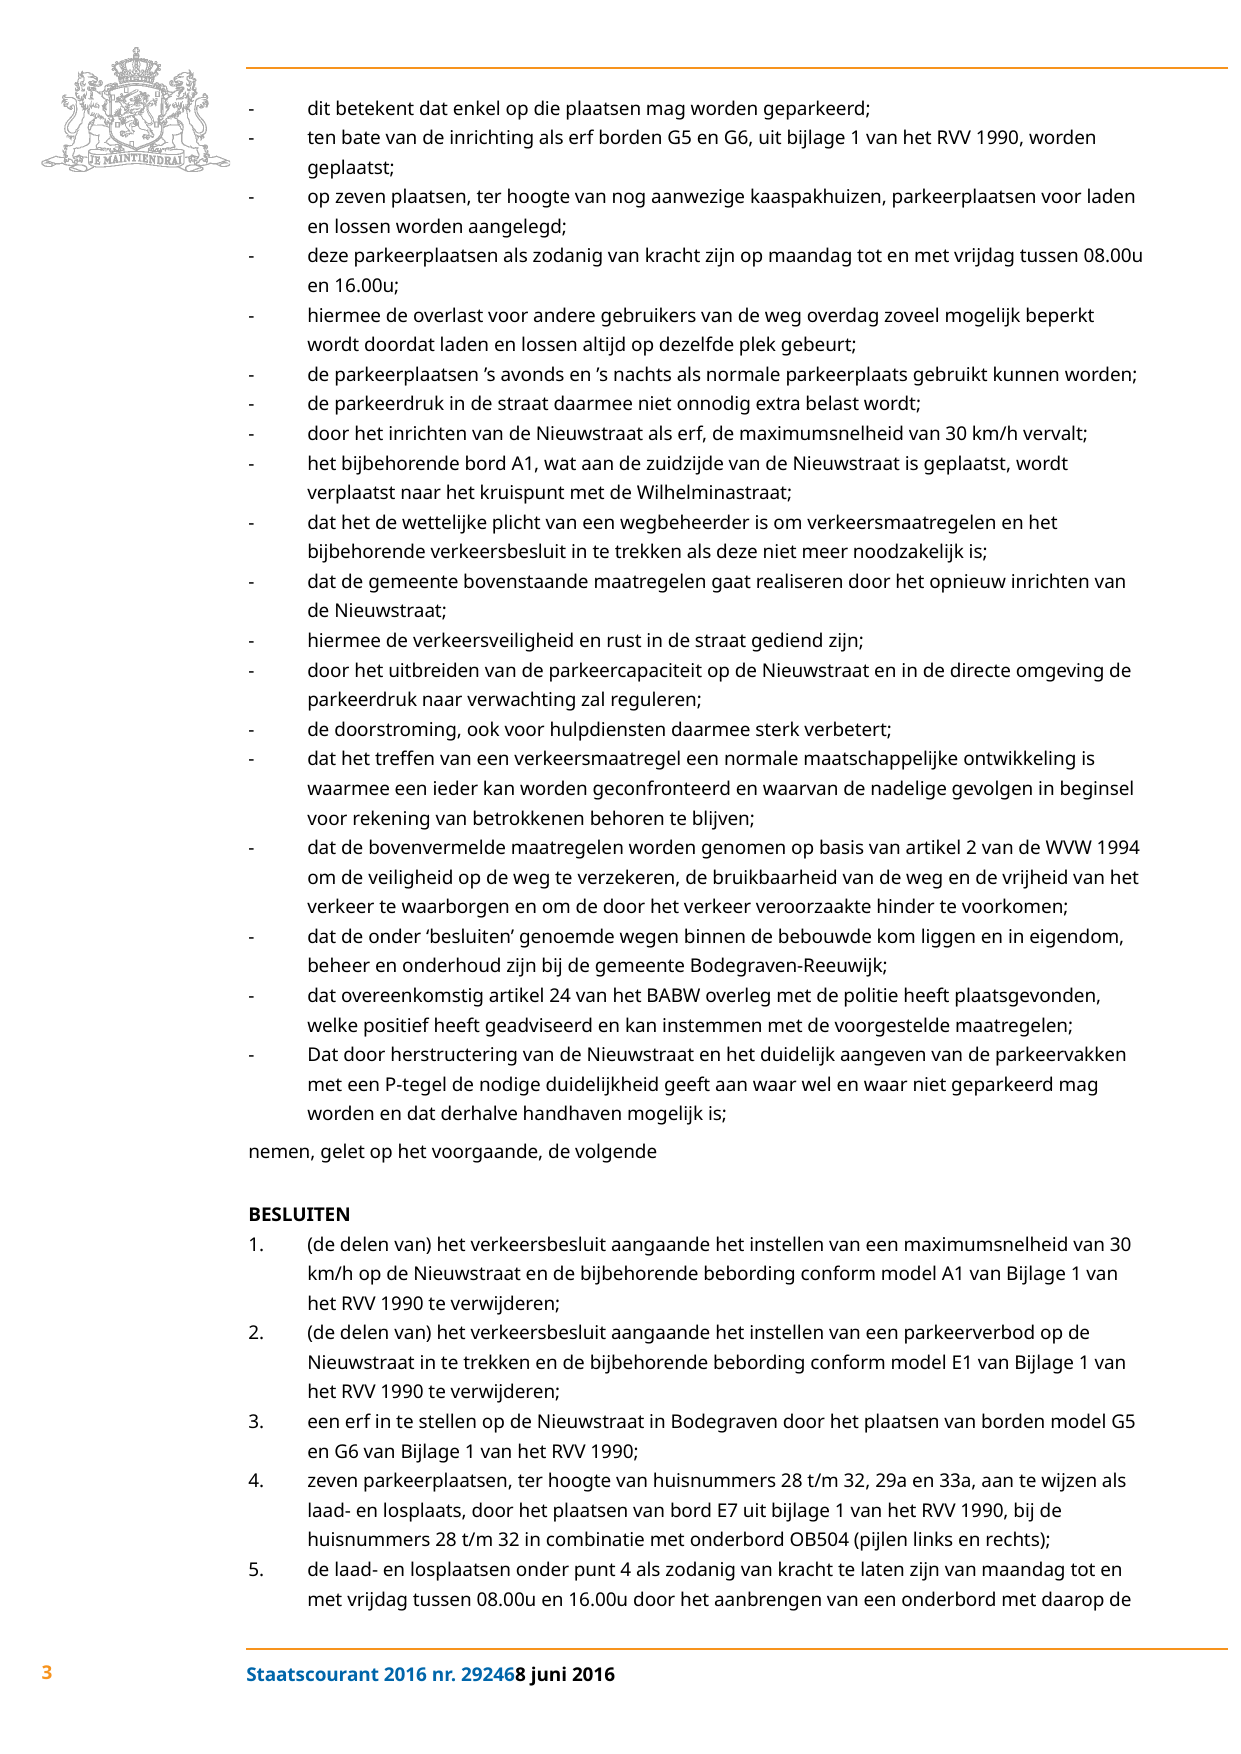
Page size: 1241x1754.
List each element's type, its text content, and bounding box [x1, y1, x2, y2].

list een erf in te stellen op de Nieuwstraat in Bodegraven door het plaatsen van borden model G5 en G6 van Bijlage 1 van het RVV 1990; [248, 1408, 1152, 1464]
list de parkeerdruk in de straat daarmee niet onnodig extra belast wordt; [248, 391, 1152, 416]
list dit betekent dat enkel op die plaatsen mag worden geparkeerd; [248, 95, 1152, 121]
list zeven parkeerplaatsen, ter hoogte van huisnummers 28 t/m 32, 29a en 33a, aan te wijzen als laad- en losplaats, door het plaatsen van bord E7 uit bijlage 1 van het RVV 1990, bij de huisnummers 28 t/m 32 in combinatie met onderbord OB504 (pijlen links en rechts); [248, 1467, 1152, 1552]
list ten bate van de inrichting als erf borden G5 en G6, uit bijlage 1 van het RVV 1990, worden geplaatst; [248, 124, 1152, 180]
list deze parkeerplaatsen als zodanig van kracht zijn op maandag tot en met vrijdag tussen 08.00u en 16.00u; [248, 243, 1152, 298]
list de parkeerplaatsen ’s avonds en ’s nachts als normale parkeerplaats gebruikt kunnen worden; [248, 361, 1152, 387]
list het bijbehorende bord A1, wat aan de zuidzijde van de Nieuwstraat is geplaatst, wordt verplaatst naar het kruispunt met de Wilhelminastraat; [248, 450, 1152, 505]
list dat het de wettelijke plicht van een wegbeheerder is om verkeersmaatregelen en het bijbehorende verkeersbesluit in te trekken als deze niet meer noodzakelijk is; [248, 509, 1152, 564]
list dat overeenkomstig artikel 24 van het BABW overleg met de politie heeft plaatsgevonden, welke positief heeft geadviseerd en kan instemmen met de voorgestelde maatregelen; [248, 982, 1152, 1038]
text BESLUITEN [248, 1201, 1152, 1227]
picture [41, 47, 231, 172]
list dat het treffen van een verkeersmaatregel een normale maatschappelijke ontwikkeling is waarmee een ieder kan worden geconfronteerd en waarvan de nadelige gevolgen in beginsel voor rekening van betrokkenen behoren te blijven; [248, 746, 1152, 831]
list dat de onder ‘besluiten’ genoemde wegen binnen de bebouwde kom liggen en in eigendom, beheer en onderhoud zijn bij de gemeente Bodegraven-Reeuwijk; [248, 923, 1152, 978]
list hiermee de verkeersveiligheid en rust in de straat gediend zijn; [248, 627, 1152, 653]
list door het uitbreiden van de parkeercapaciteit op de Nieuwstraat en in de directe omgeving de parkeerdruk naar verwachting zal reguleren; [248, 657, 1152, 712]
list Dat door herstructering van de Nieuwstraat en het duidelijk aangeven van de parkeervakken met een P-tegel de nodige duidelijkheid geeft aan waar wel en waar niet geparkeerd mag worden en dat derhalve handhaven mogelijk is; [248, 1041, 1152, 1126]
list dat de bovenvermelde maatregelen worden genomen op basis van artikel 2 van de WVW 1994 om de veiligheid op de weg te verzekeren, de bruikbaarheid van de weg en de vrijheid van het verkeer te waarborgen en om de door het verkeer veroorzaakte hinder te voorkomen; [248, 834, 1152, 919]
list dat de gemeente bovenstaande maatregelen gaat realiseren door het opnieuw inrichten van de Nieuwstraat; [248, 568, 1152, 623]
list de doorstroming, ook voor hulpdiensten daarmee sterk verbetert; [248, 716, 1152, 742]
list door het inrichten van de Nieuwstraat als erf, de maximumsnelheid van 30 km/h vervalt; [248, 420, 1152, 446]
list hiermee de overlast voor andere gebruikers van de weg overdag zoveel mogelijk beperkt wordt doordat laden en lossen altijd op dezelfde plek gebeurt; [248, 302, 1152, 357]
list (de delen van) het verkeersbesluit aangaande het instellen van een maximumsnelheid van 30 km/h op de Nieuwstraat en de bijbehorende bebording conform model A1 van Bijlage 1 van het RVV 1990 te verwijderen; [248, 1231, 1152, 1316]
list (de delen van) het verkeersbesluit aangaande het instellen van een parkeerverbod op de Nieuwstraat in te trekken en de bijbehorende bebording conform model E1 van Bijlage 1 van het RVV 1990 te verwijderen; [248, 1319, 1152, 1404]
list op zeven plaatsen, ter hoogte van nog aanwezige kaaspakhuizen, parkeerplaatsen voor laden en lossen worden aangelegd; [248, 183, 1152, 239]
list de laad- en losplaatsen onder punt 4 als zodanig van kracht te laten zijn van maandag tot en met vrijdag tussen 08.00u en 16.00u door het aanbrengen van een onderbord met daarop de [248, 1556, 1152, 1612]
text nemen, gelet op het voorgaande, de volgende [248, 1138, 1152, 1164]
